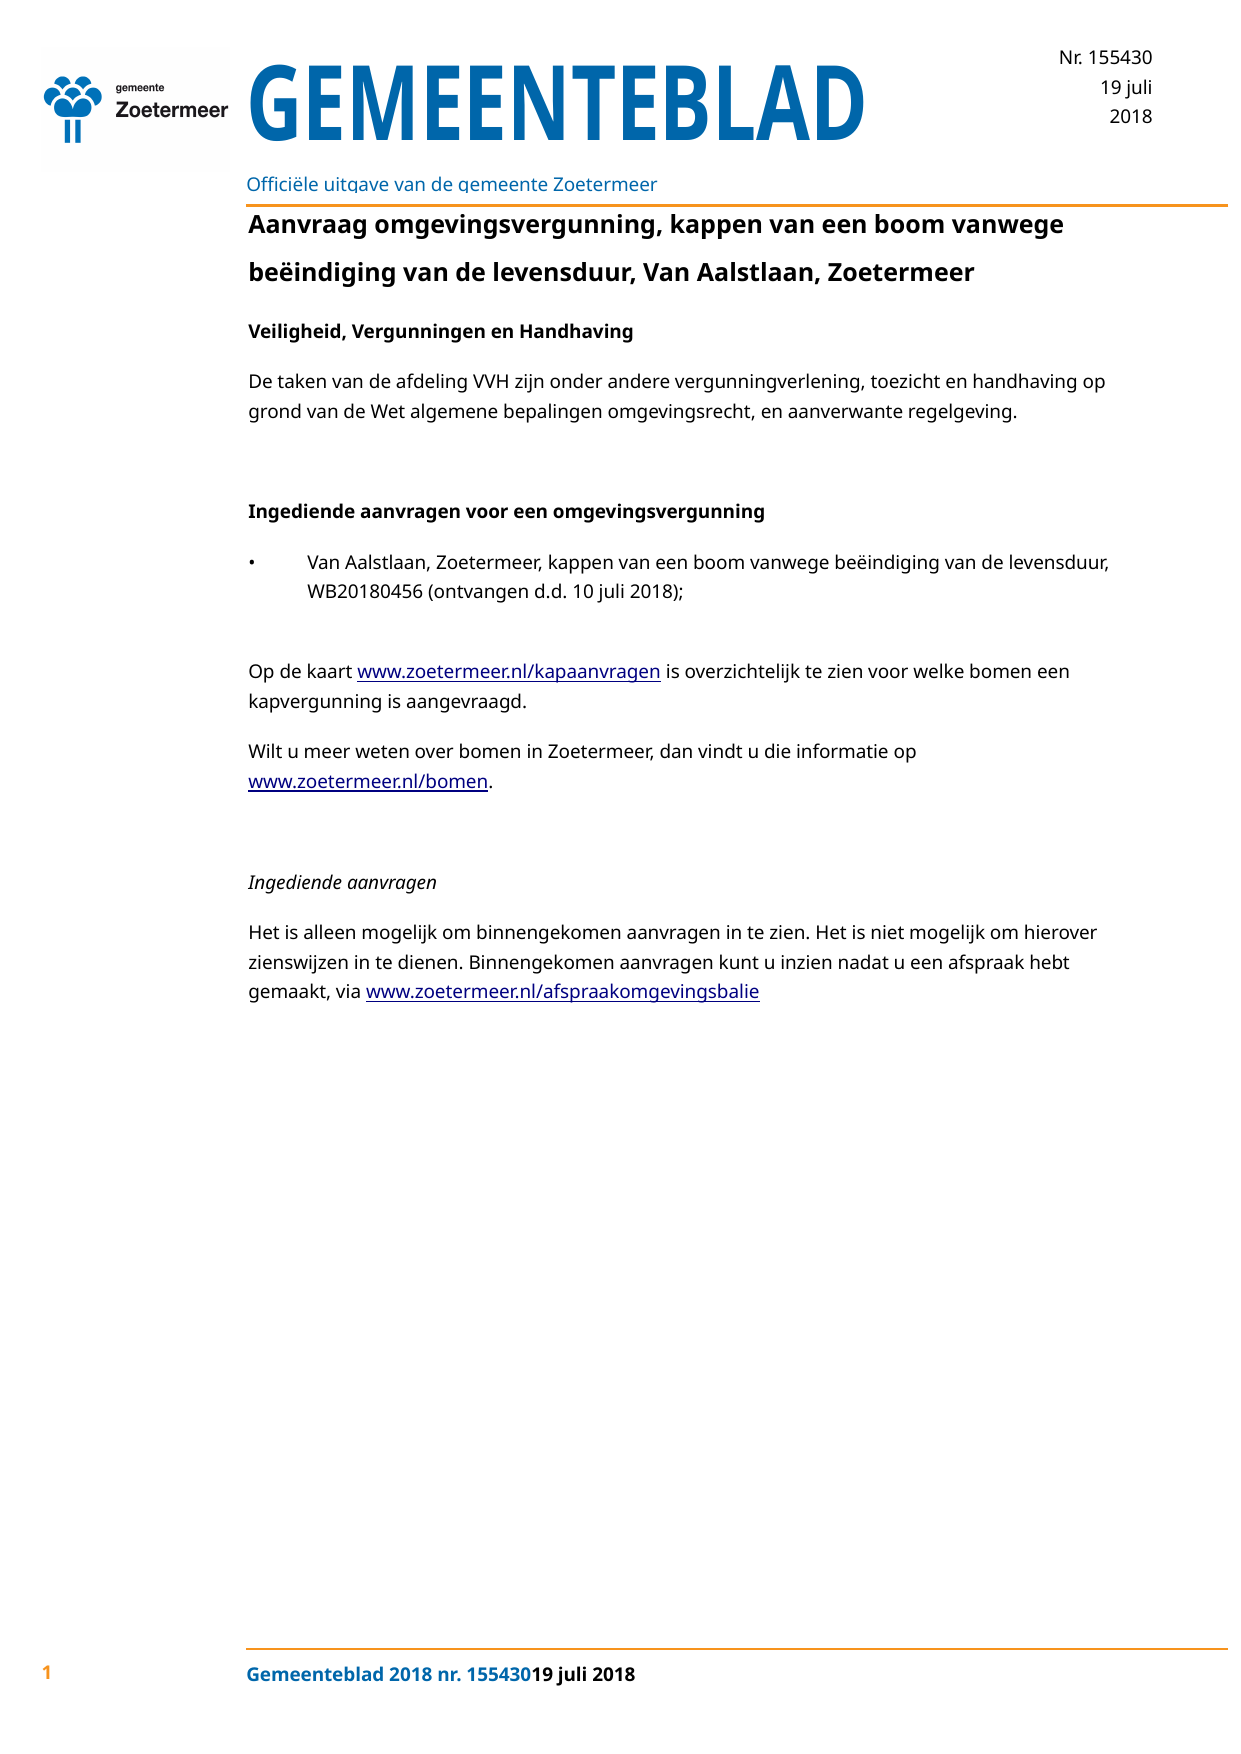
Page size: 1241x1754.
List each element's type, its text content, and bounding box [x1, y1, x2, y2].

text Wilt u meer weten over bomen in Zoetermeer, dan vindt u die informatie op www.zoetermeer.nl/bomen. [248, 739, 1152, 794]
text Ingediende aanvragen [248, 869, 1152, 895]
text Ingediende aanvragen voor een omgevingsvergunning [248, 499, 1152, 524]
text Aanvraag omgevingsvergunning, kappen van een boom vanwege beëindiging van de levensduur, Van Aalstlaan, Zoetermeer [248, 207, 1152, 288]
list Van Aalstlaan, Zoetermeer, kappen van een boom vanwege beëindiging van de levensduur, WB20180456 (ontvangen d.d. 10 juli 2018); [248, 549, 1152, 604]
text Op de kaart www.zoetermeer.nl/kapaanvragen is overzichtelijk te zien voor welke bomen een kapvergunning is aangevraagd. [248, 659, 1152, 714]
picture [41, 47, 231, 172]
text De taken van de afdeling VVH zijn onder andere vergunningverlening, toezicht en handhaving op grond van de Wet algemene bepalingen omgevingsrecht, en aanverwante regelgeving. [248, 368, 1152, 424]
text Het is alleen mogelijk om binnengekomen aanvragen in te zien. Het is niet mogelijk om hierover zienswijzen in te dienen. Binnengekomen aanvragen kunt u inzien nadat u een afspraak hebt gemaakt, via www.zoetermeer.nl/afspraakomgevingsbalie [248, 919, 1152, 1004]
text Veiligheid, Vergunningen en Handhaving [248, 318, 1152, 344]
